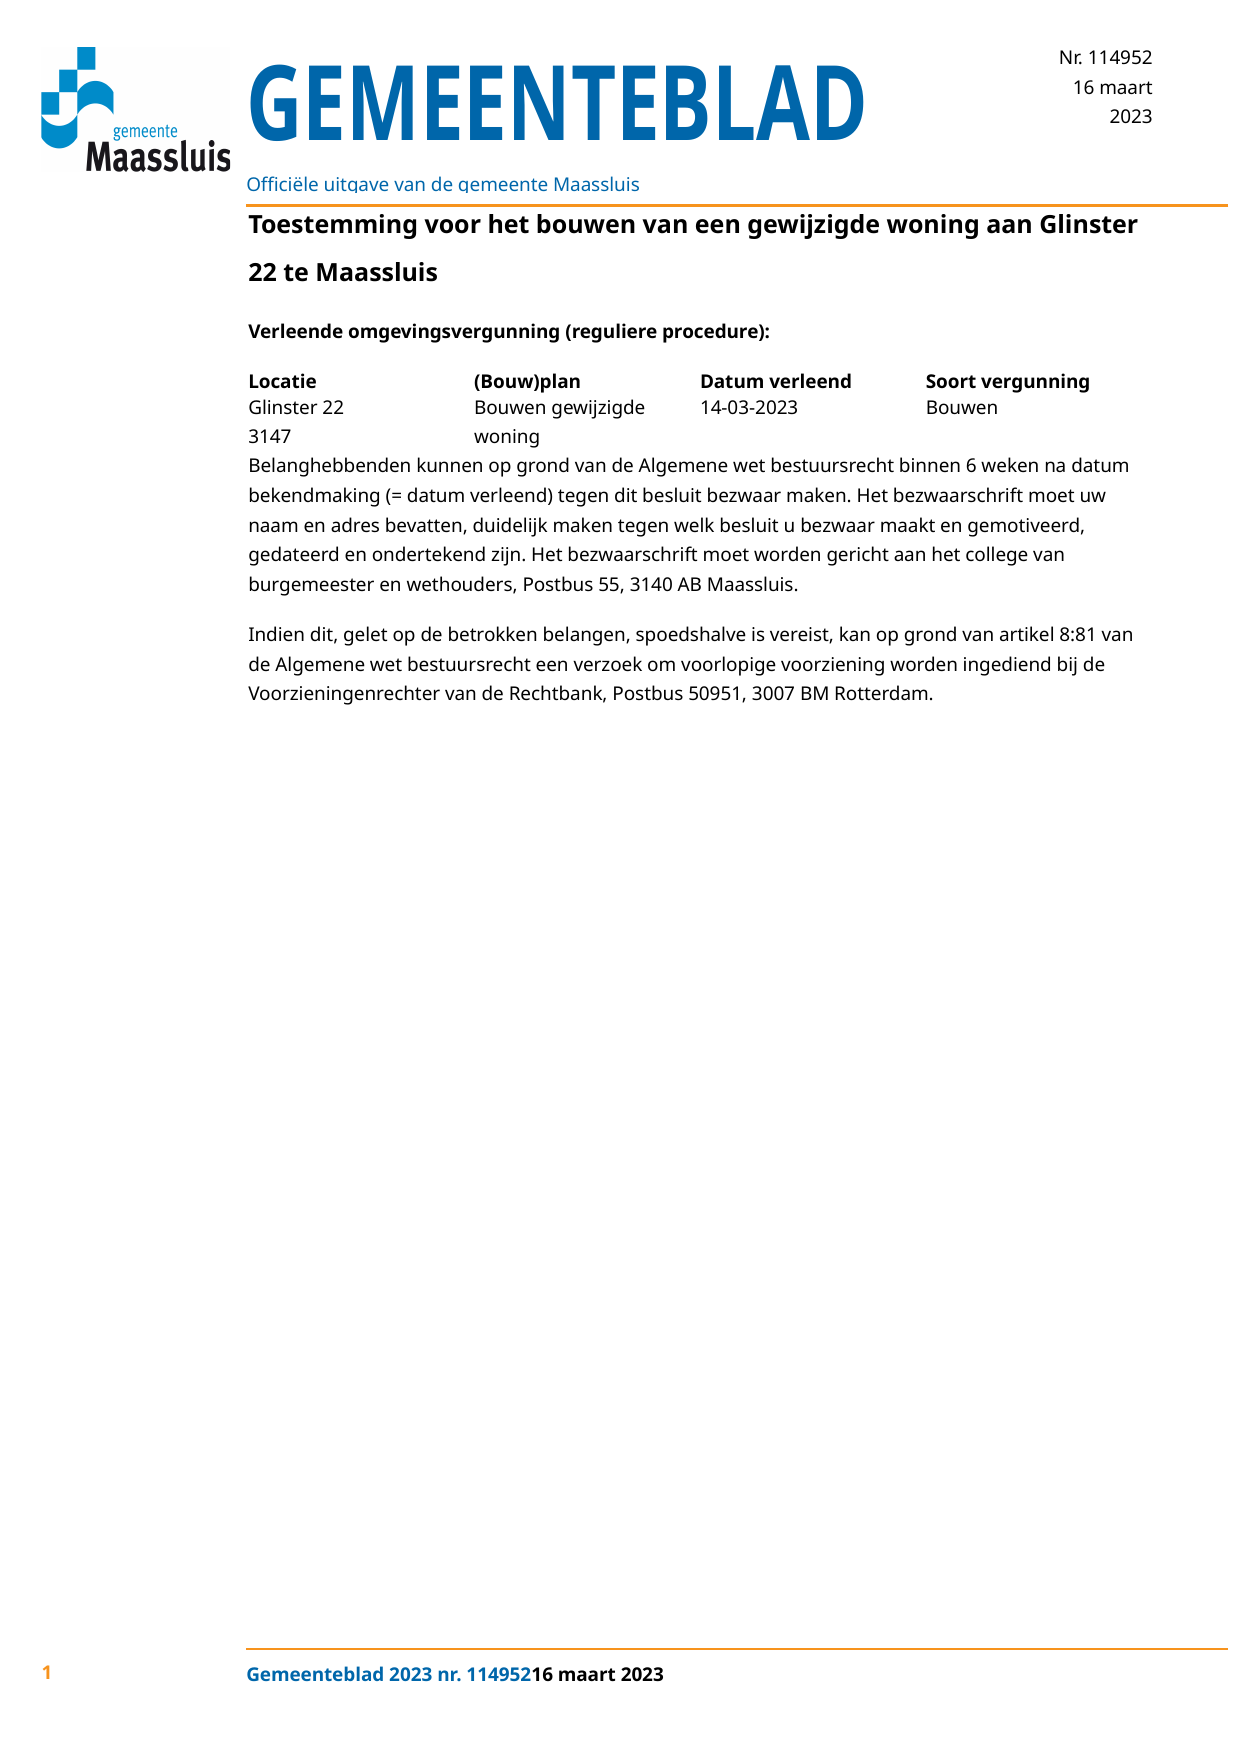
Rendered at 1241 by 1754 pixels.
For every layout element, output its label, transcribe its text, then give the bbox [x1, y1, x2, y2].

table_cell Bouwen [926, 394, 1152, 449]
text Belanghebbenden kunnen op grond van de Algemene wet bestuursrecht binnen 6 weken na datum bekendmaking (= datum verleend) tegen dit besluit bezwaar maken. Het bezwaarschrift moet uw naam en adres bevatten, duidelijk maken tegen welk besluit u bezwaar maakt en gemotiveerd, gedateerd en ondertekend zijn. Het bezwaarschrift moet worden gericht aan het college van burgemeester en wethouders, Postbus 55, 3140 AB Maassluis. [248, 453, 1152, 597]
table_cell 14-03-2023 [700, 394, 926, 449]
text Verleende omgevingsvergunning (reguliere procedure): [248, 318, 1152, 344]
table_header Datum verleend [700, 369, 926, 394]
table_cell Glinster 22 3147 [248, 394, 474, 449]
text Toestemming voor het bouwen van een gewijzigde woning aan Glinster 22 te Maassluis [248, 207, 1152, 288]
picture [41, 47, 231, 172]
text Indien dit, gelet op de betrokken belangen, spoedshalve is vereist, kan op grond van artikel 8:81 van de Algemene wet bestuursrecht een verzoek om voorlopige voorziening worden ingediend bij de Voorzieningenrechter van de Rechtbank, Postbus 50951, 3007 BM Rotterdam. [248, 621, 1152, 706]
table_header Soort vergunning [926, 369, 1152, 394]
picture [41, 47, 77, 92]
table_header Locatie [248, 369, 474, 394]
table_cell Bouwen gewijzigde woning [474, 394, 700, 449]
table_header (Bouw)plan [474, 369, 700, 394]
